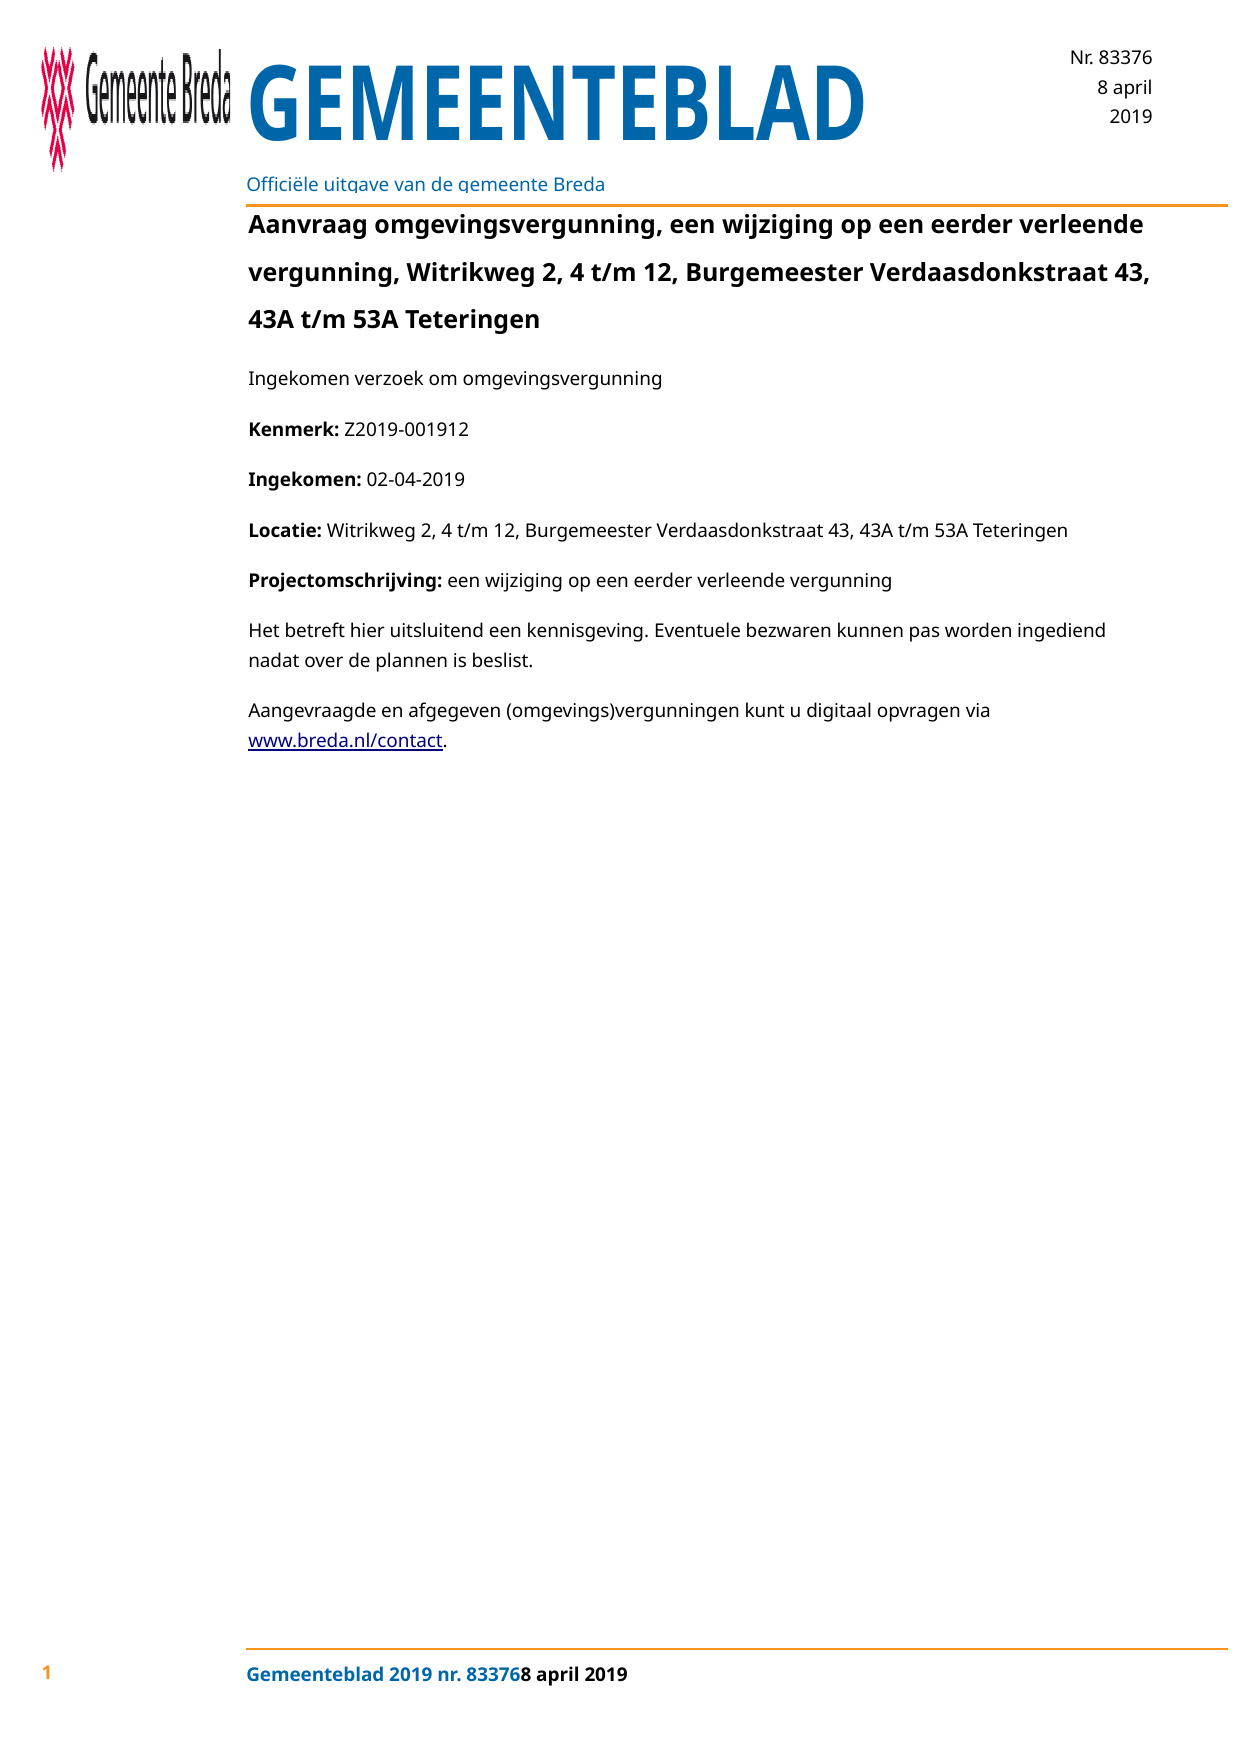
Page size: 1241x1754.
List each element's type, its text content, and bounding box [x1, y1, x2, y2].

text Het betreft hier uitsluitend een kennisgeving. Eventuele bezwaren kunnen pas worden ingediend nadat over de plannen is beslist. [248, 618, 1152, 673]
text Locatie: Witrikweg 2, 4 t/m 12, Burgemeester Verdaasdonkstraat 43, 43A t/m 53A Teteringen [248, 517, 1152, 542]
text Aanvraag omgevingsvergunning, een wijziging op een eerder verleende vergunning, Witrikweg 2, 4 t/m 12, Burgemeester Verdaasdonkstraat 43, 43A t/m 53A Teteringen [248, 207, 1152, 336]
text Projectomschrijving: een wijziging op een eerder verleende vergunning [248, 567, 1152, 593]
picture [41, 47, 231, 172]
text Kenmerk: Z2019-001912 [248, 416, 1152, 442]
text Ingekomen: 02-04-2019 [248, 466, 1152, 492]
text Aangevraagde en afgegeven (omgevings)vergunningen kunt u digitaal opvragen via www.breda.nl/contact. [248, 698, 1152, 753]
text Ingekomen verzoek om omgevingsvergunning [248, 366, 1152, 391]
